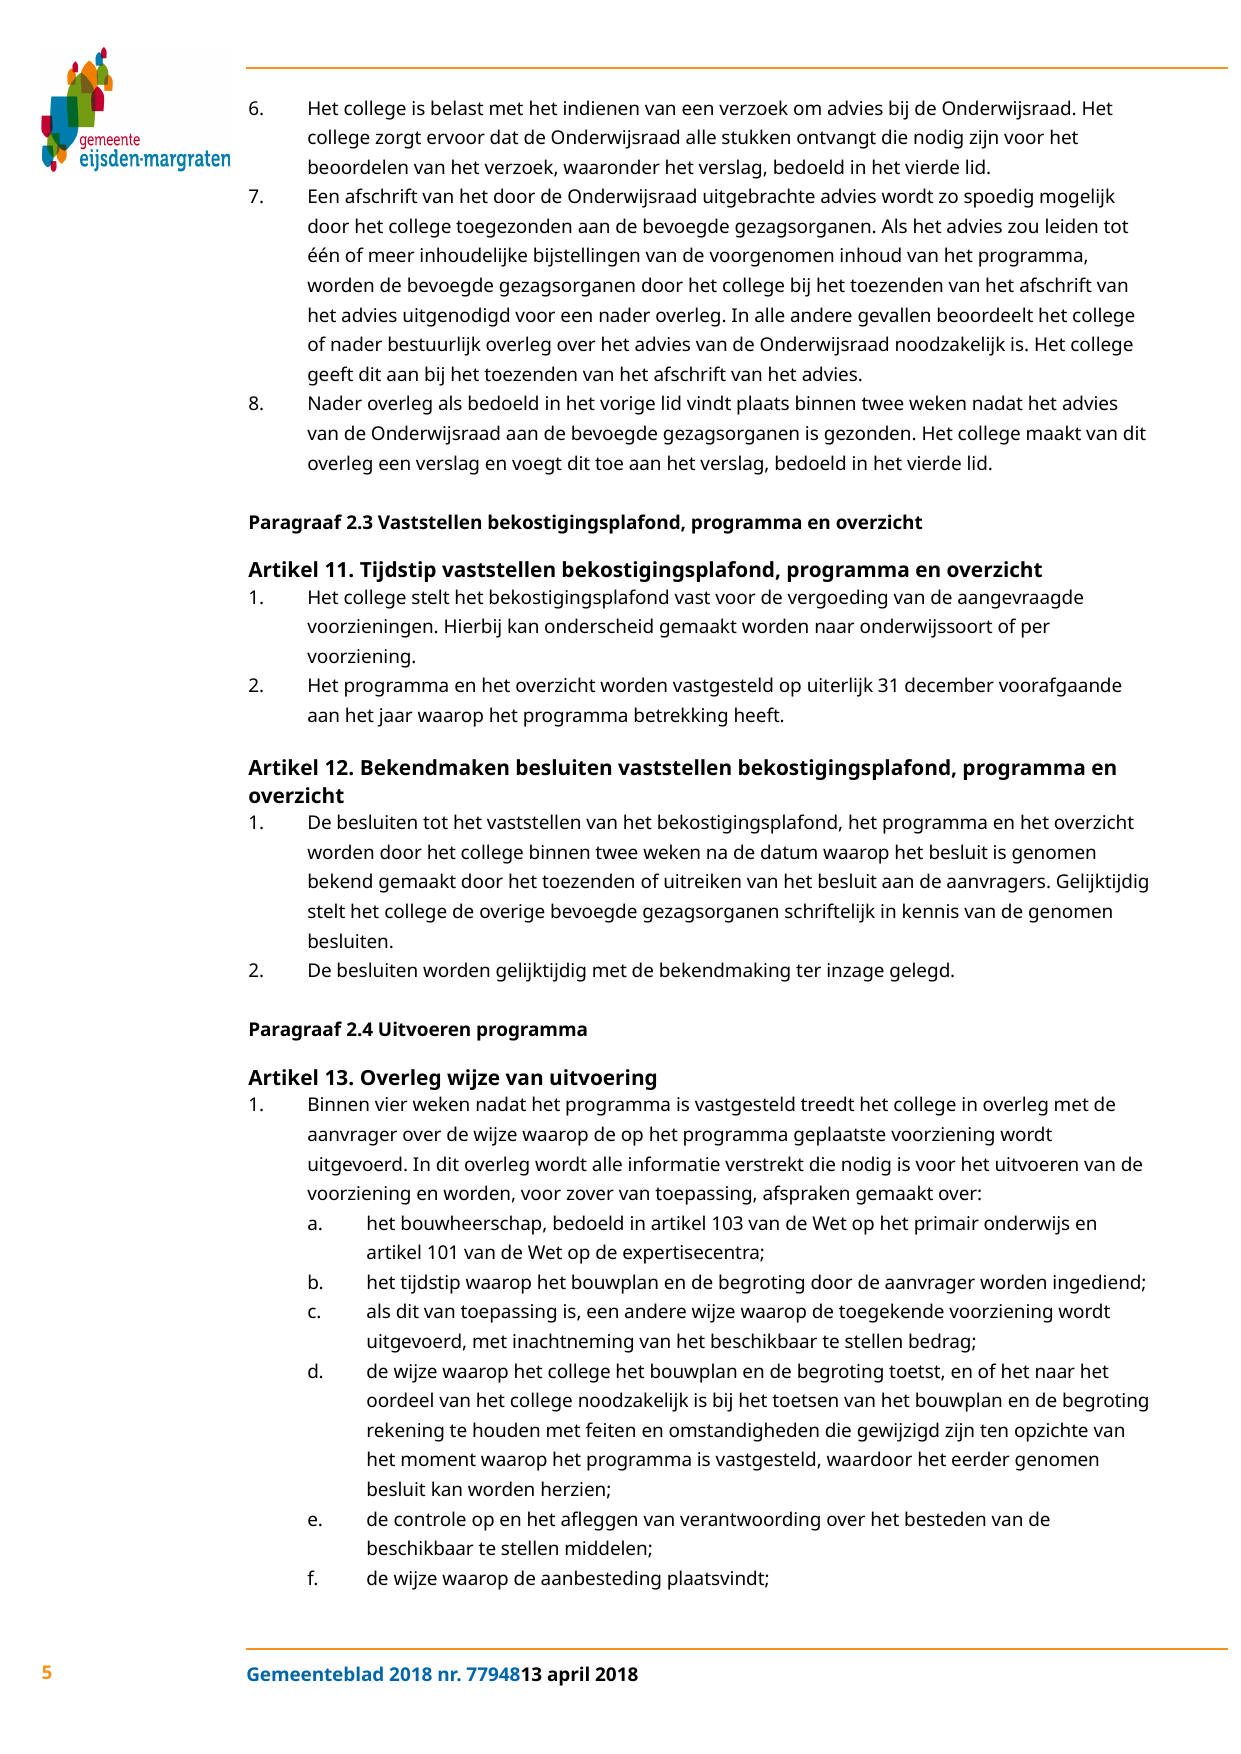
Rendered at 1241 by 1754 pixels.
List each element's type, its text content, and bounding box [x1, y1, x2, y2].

list Een afschrift van het door de Onderwijsraad uitgebrachte advies wordt zo spoedig mogelijk door het college toegezonden aan de bevoegde gezagsorganen. Als het advies zou leiden tot één of meer inhoudelijke bijstellingen van de voorgenomen inhoud van het programma, worden de bevoegde gezagsorganen door het college bij het toezenden van het afschrift van het advies uitgenodigd voor een nader overleg. In alle andere gevallen beoordeelt het college of nader bestuurlijk overleg over het advies van de Onderwijsraad noodzakelijk is. Het college geeft dit aan bij het toezenden van het afschrift van het advies. [248, 183, 1152, 387]
text Artikel 13. Overleg wijze van uitvoering [248, 1063, 1152, 1092]
list de wijze waarop het college het bouwplan en de begroting toetst, en of het naar het oordeel van het college noodzakelijk is bij het toetsen van het bouwplan en de begroting rekening te houden met feiten en omstandigheden die gewijzigd zijn ten opzichte van het moment waarop het programma is vastgesteld, waardoor het eerder genomen besluit kan worden herzien; [307, 1358, 1152, 1502]
list De besluiten worden gelijktijdig met de bekendmaking ter inzage gelegd. [248, 957, 1152, 983]
list het bouwheerschap, bedoeld in artikel 103 van de Wet op het primair onderwijs en artikel 101 van de Wet op de expertisecentra; [307, 1210, 1152, 1265]
list Binnen vier weken nadat het programma is vastgesteld treedt het college in overleg met de aanvrager over de wijze waarop de op het programma geplaatste voorziening wordt uitgevoerd. In dit overleg wordt alle informatie verstrekt die nodig is voor het uitvoeren van de voorziening en worden, voor zover van toepassing, afspraken gemaakt over: [248, 1092, 1152, 1206]
list De besluiten tot het vaststellen van het bekostigingsplafond, het programma en het overzicht worden door het college binnen twee weken na de datum waarop het besluit is genomen bekend gemaakt door het toezenden of uitreiken van het besluit aan de aanvragers. Gelijktijdig stelt het college de overige bevoegde gezagsorganen schriftelijk in kennis van de genomen besluiten. [248, 809, 1152, 954]
list het tijdstip waarop het bouwplan en de begroting door de aanvrager worden ingediend; [307, 1269, 1152, 1295]
text Artikel 12. Bekendmaken besluiten vaststellen bekostigingsplafond, programma en overzicht [248, 753, 1152, 809]
picture [41, 47, 231, 172]
list Het programma en het overzicht worden vastgesteld op uiterlijk 31 december voorafgaande aan het jaar waarop het programma betrekking heeft. [248, 673, 1152, 728]
list als dit van toepassing is, een andere wijze waarop de toegekende voorziening wordt uitgevoerd, met inachtneming van het beschikbaar te stellen bedrag; [307, 1299, 1152, 1354]
list de controle op en het afleggen van verantwoording over het besteden van de beschikbaar te stellen middelen; [307, 1506, 1152, 1561]
list Nader overleg als bedoeld in het vorige lid vindt plaats binnen twee weken nadat het advies van de Onderwijsraad aan de bevoegde gezagsorganen is gezonden. Het college maakt van dit overleg een verslag en voegt dit toe aan het verslag, bedoeld in het vierde lid. [248, 391, 1152, 476]
text Artikel 11. Tijdstip vaststellen bekostigingsplafond, programma en overzicht [248, 556, 1152, 584]
text Paragraaf 2.4 Uitvoeren programma [248, 1017, 1152, 1042]
list de wijze waarop de aanbesteding plaatsvindt; [307, 1565, 1152, 1591]
list Het college is belast met het indienen van een verzoek om advies bij de Onderwijsraad. Het college zorgt ervoor dat de Onderwijsraad alle stukken ontvangt die nodig zijn voor het beoordelen van het verzoek, waaronder het verslag, bedoeld in het vierde lid. [248, 95, 1152, 180]
text Paragraaf 2.3 Vaststellen bekostigingsplafond, programma en overzicht [248, 509, 1152, 535]
list Het college stelt het bekostigingsplafond vast voor de vergoeding van de aangevraagde voorzieningen. Hierbij kan onderscheid gemaakt worden naar onderwijssoort of per voorziening. [248, 584, 1152, 669]
